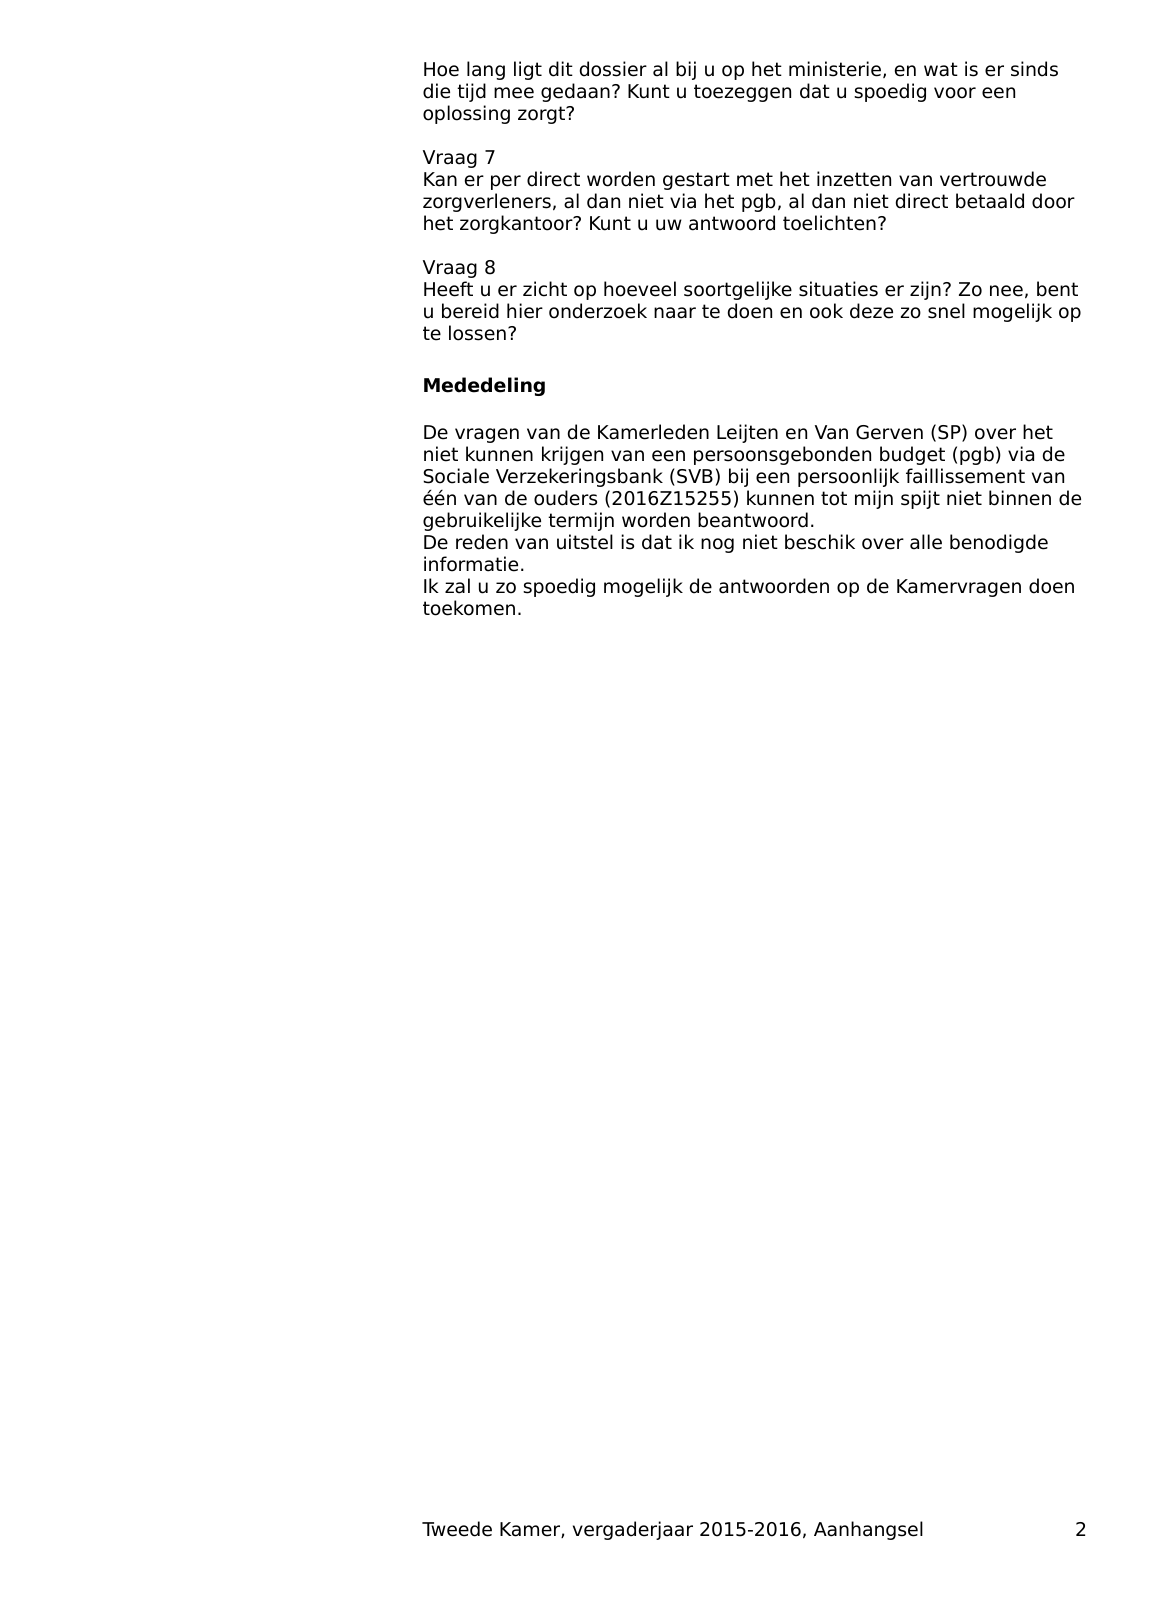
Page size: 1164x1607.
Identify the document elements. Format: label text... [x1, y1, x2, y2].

text Hoe lang ligt dit dossier al bij u op het ministerie, en wat is er sinds die tijd mee gedaan? Kunt u toezeggen dat u spoedig voor een oplossing zorgt? [422, 59, 1087, 125]
text De reden van uitstel is dat ik nog niet beschik over alle benodigde informatie. [422, 532, 1087, 576]
text De vragen van de Kamerleden Leijten en Van Gerven (SP) over het niet kunnen krijgen van een persoonsgebonden budget (pgb) via de Sociale Verzekeringsbank (SVB) bij een persoonlijk faillissement van één van de ouders (2016Z15255) kunnen tot mijn spijt niet binnen de gebruikelijke termijn worden beantwoord. [422, 422, 1087, 532]
text Vraag 7 [422, 147, 1087, 169]
text Ik zal u zo spoedig mogelijk de antwoorden op de Kamervragen doen toekomen. [422, 576, 1087, 620]
text Vraag 8 [422, 257, 1087, 279]
text Heeft u er zicht op hoeveel soortgelijke situaties er zijn? Zo nee, bent u bereid hier onderzoek naar te doen en ook deze zo snel mogelijk op te lossen? [422, 279, 1087, 345]
subtitle Mededeling [422, 375, 1087, 397]
text Kan er per direct worden gestart met het inzetten van vertrouwde zorgverleners, al dan niet via het pgb, al dan niet direct betaald door het zorgkantoor? Kunt u uw antwoord toelichten? [422, 169, 1087, 235]
